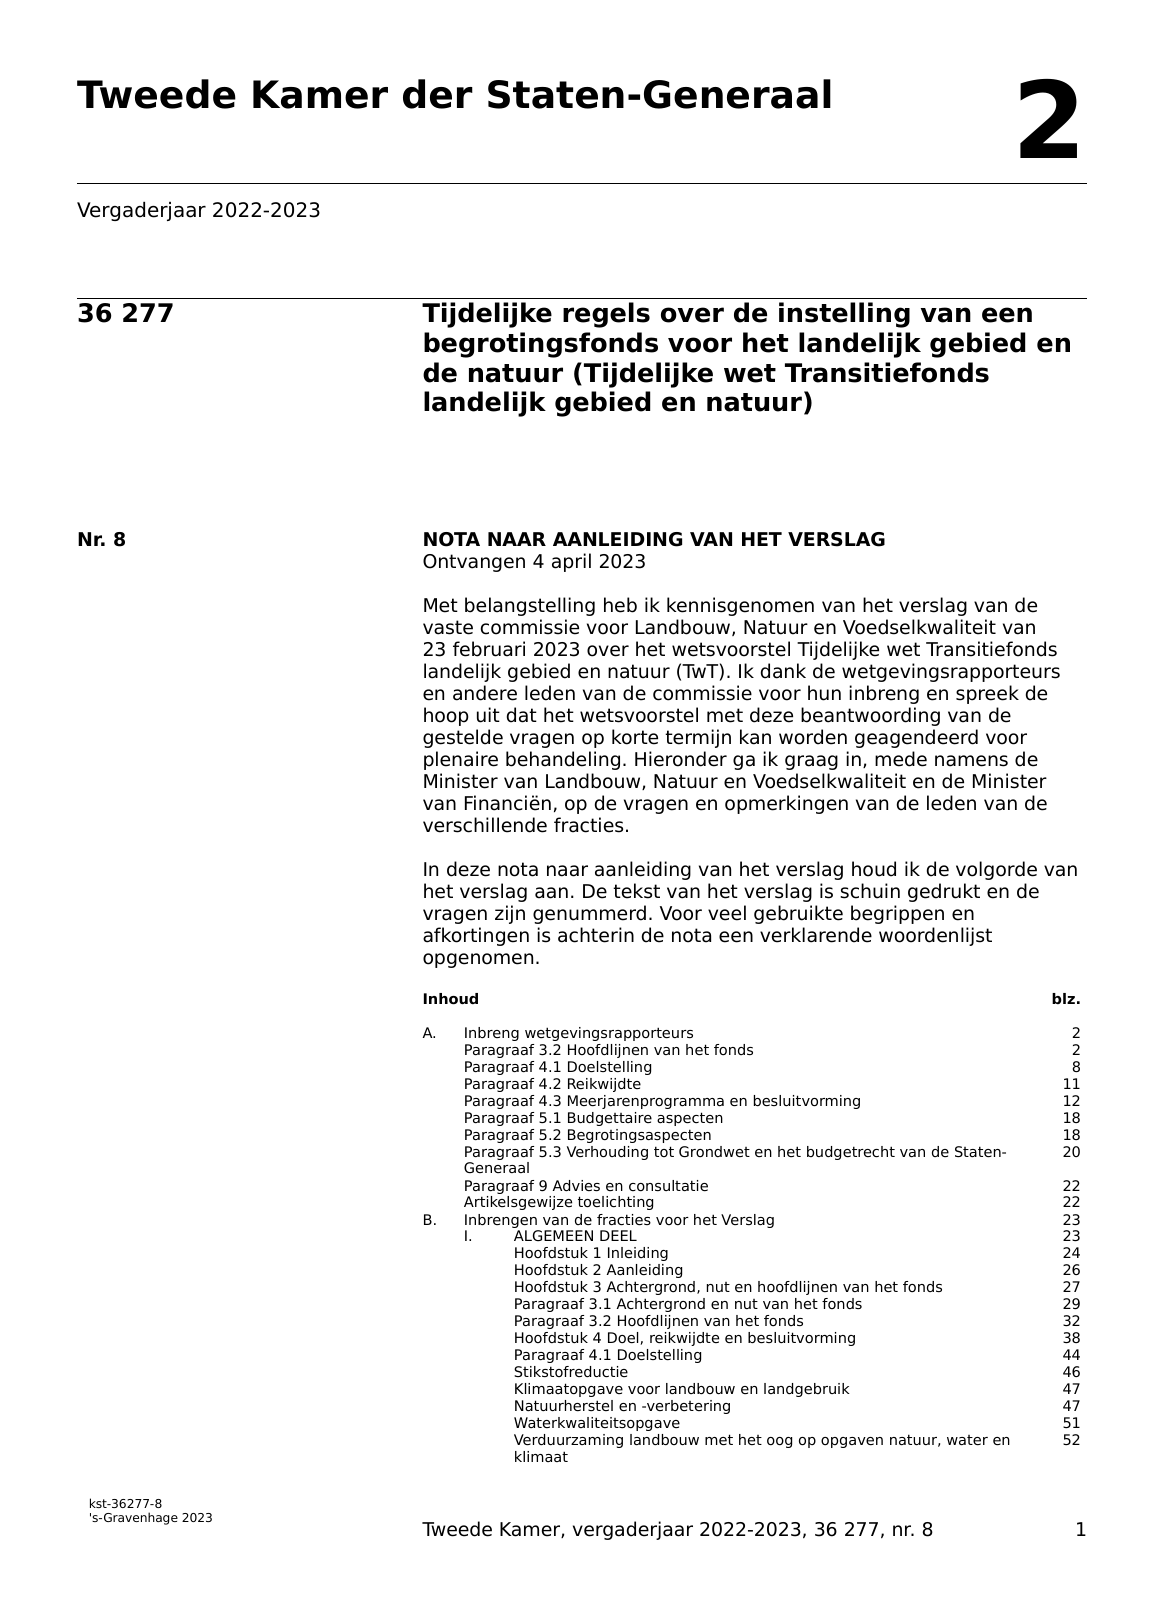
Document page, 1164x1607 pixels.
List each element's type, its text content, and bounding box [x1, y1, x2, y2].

text Ontvangen 4 april 2023 [422, 551, 1087, 573]
table_cell Hoofdstuk 1 Inleiding [508, 1245, 1033, 1262]
table_cell [422, 1398, 458, 1415]
table_cell Klimaatopgave voor landbouw en landgebruik [508, 1381, 1033, 1398]
table_cell Natuurherstel en -verbetering [508, 1398, 1033, 1415]
table_cell A. [422, 1025, 458, 1042]
table_cell Paragraaf 9 Advies en consultatie [458, 1178, 1033, 1194]
table_cell [458, 1432, 508, 1466]
table_cell [422, 1076, 458, 1092]
table_cell Paragraaf 5.3 Verhouding tot Grondwet en het budgetrecht van de Staten-Generaal [458, 1144, 1033, 1177]
table_cell 20 [1034, 1144, 1087, 1177]
table_cell 23 [1034, 1211, 1087, 1228]
table_cell [508, 1008, 1033, 1024]
table_cell [422, 1194, 458, 1211]
table_cell [422, 1245, 458, 1262]
table_cell 29 [1034, 1296, 1087, 1313]
table_cell Hoofdstuk 4 Doel, reikwijdte en besluitvorming [508, 1330, 1033, 1347]
table_cell Paragraaf 4.3 Meerjarenprogramma en besluitvorming [458, 1093, 1033, 1109]
table_cell [422, 1228, 458, 1245]
table_cell 18 [1034, 1110, 1087, 1126]
table_cell 46 [1034, 1364, 1087, 1381]
table_cell 38 [1034, 1330, 1087, 1347]
table_cell [422, 1059, 458, 1076]
table_cell Paragraaf 4.2 Reikwijdte [458, 1076, 1033, 1092]
table_header 2 [886, 59, 1087, 183]
text Met belangstelling heb ik kennisgenomen van het verslag van de vaste commissie voor Landbouw, Natuur en Voedselkwaliteit van 23 februari 2023 over het wetsvoorstel Tijdelijke wet Transitiefonds landelijk gebied en natuur (TwT). Ik dank de wetgevingsrapporteurs en andere leden van de commissie voor hun inbreng en spreek de hoop uit dat het wetsvoorstel met deze beantwoording van de gestelde vragen op korte termijn kan worden geagendeerd voor plenaire behandeling. Hieronder ga ik graag in, mede namens de Minister van Landbouw, Natuur en Voedselkwaliteit en de Minister van Financiën, op de vragen en opmerkingen van de leden van de verschillende fracties. [422, 595, 1087, 837]
text In deze nota naar aanleiding van het verslag houd ik de volgorde van het verslag aan. De tekst van het verslag is schuin gedrukt en de vragen zijn genummerd. Voor veel gebruikte begrippen en afkortingen is achterin de nota een verklarende woordenlijst opgenomen. [422, 859, 1087, 969]
table_cell Artikelsgewijze toelichting [458, 1194, 1033, 1211]
table_cell [422, 1347, 458, 1364]
table_cell [422, 1381, 458, 1398]
table_cell Paragraaf 3.1 Achtergrond en nut van het fonds [508, 1296, 1033, 1313]
table_cell [422, 1296, 458, 1313]
table_cell Inbrengen van de fracties voor het Verslag [458, 1211, 1033, 1228]
table_cell [458, 1262, 508, 1279]
table_cell [422, 1330, 458, 1347]
table_cell Waterkwaliteitsopgave [508, 1415, 1033, 1432]
table_cell [422, 1313, 458, 1330]
table_cell Stikstofreductie [508, 1364, 1033, 1381]
table_cell Hoofdstuk 3 Achtergrond, nut en hoofdlijnen van het fonds [508, 1279, 1033, 1296]
table_cell 2 [1034, 1042, 1087, 1058]
table_cell [422, 1415, 458, 1432]
table_cell [422, 1279, 458, 1296]
table_header Inhoud [422, 991, 1033, 1008]
table_cell 32 [1034, 1313, 1087, 1330]
table_cell ALGEMEEN DEEL [508, 1228, 1033, 1245]
table_cell [422, 1126, 458, 1143]
subtitle Nr. 8 NOTA NAAR AANLEIDING VAN HET VERSLAG [77, 529, 1087, 551]
table_cell 22 [1034, 1194, 1087, 1211]
table_cell [422, 1042, 458, 1058]
table_cell [458, 1364, 508, 1381]
table_cell 22 [1034, 1178, 1087, 1194]
table_cell Paragraaf 4.1 Doelstelling [508, 1347, 1033, 1364]
table_cell Vergaderjaar 2022-2023 [77, 184, 1087, 298]
table_cell 44 [1034, 1347, 1087, 1364]
table_cell 51 [1034, 1415, 1087, 1432]
table_cell 18 [1034, 1126, 1087, 1143]
table_cell 23 [1034, 1228, 1087, 1245]
table_cell [458, 1398, 508, 1415]
table_cell 27 [1034, 1279, 1087, 1296]
subtitle 36 277 Tijdelijke regels over de instelling van een begrotingsfonds voor het landelijk gebied en de natuur (Tijdelijke wet Transitiefonds landelijk gebied en natuur) [77, 299, 1087, 418]
table_cell Verduurzaming landbouw met het oog op opgaven natuur, water en klimaat [508, 1432, 1033, 1466]
table_cell [458, 1296, 508, 1313]
table_cell [458, 1008, 508, 1024]
table_cell [422, 1262, 458, 1279]
table_cell Paragraaf 5.2 Begrotingsaspecten [458, 1126, 1033, 1143]
table_header Tweede Kamer der Staten-Generaal [77, 59, 886, 183]
table_cell 8 [1034, 1059, 1087, 1076]
table_cell Inbreng wetgevingsrapporteurs [458, 1025, 1033, 1042]
table_cell [458, 1415, 508, 1432]
table_cell [458, 1347, 508, 1364]
table_cell [422, 1432, 458, 1466]
table_cell 47 [1034, 1398, 1087, 1415]
table_cell 52 [1034, 1432, 1087, 1466]
table_cell I. [458, 1228, 508, 1245]
table_cell [422, 1178, 458, 1194]
text 's-Gravenhage 2023 [88, 1511, 323, 1525]
table_cell 24 [1034, 1245, 1087, 1262]
text kst-36277-8 [88, 1497, 323, 1511]
table_cell [422, 1110, 458, 1126]
table_cell [1034, 1008, 1087, 1024]
table_cell [422, 1364, 458, 1381]
table_cell 47 [1034, 1381, 1087, 1398]
table_cell 2 [1034, 1025, 1087, 1042]
table_cell [458, 1279, 508, 1296]
table_cell [458, 1381, 508, 1398]
table_cell Paragraaf 4.1 Doelstelling [458, 1059, 1033, 1076]
table_cell B. [422, 1211, 458, 1228]
table_cell 12 [1034, 1093, 1087, 1109]
table_cell Paragraaf 3.2 Hoofdlijnen van het fonds [508, 1313, 1033, 1330]
table_cell [422, 1093, 458, 1109]
table_cell [458, 1313, 508, 1330]
table_cell [458, 1245, 508, 1262]
table_cell 26 [1034, 1262, 1087, 1279]
table_cell Paragraaf 5.1 Budgettaire aspecten [458, 1110, 1033, 1126]
table_header blz. [1034, 991, 1087, 1008]
table_cell Hoofdstuk 2 Aanleiding [508, 1262, 1033, 1279]
table_cell [422, 1144, 458, 1177]
table_cell [458, 1330, 508, 1347]
table_cell Paragraaf 3.2 Hoofdlijnen van het fonds [458, 1042, 1033, 1058]
table_cell [422, 1008, 458, 1024]
table_cell 11 [1034, 1076, 1087, 1092]
